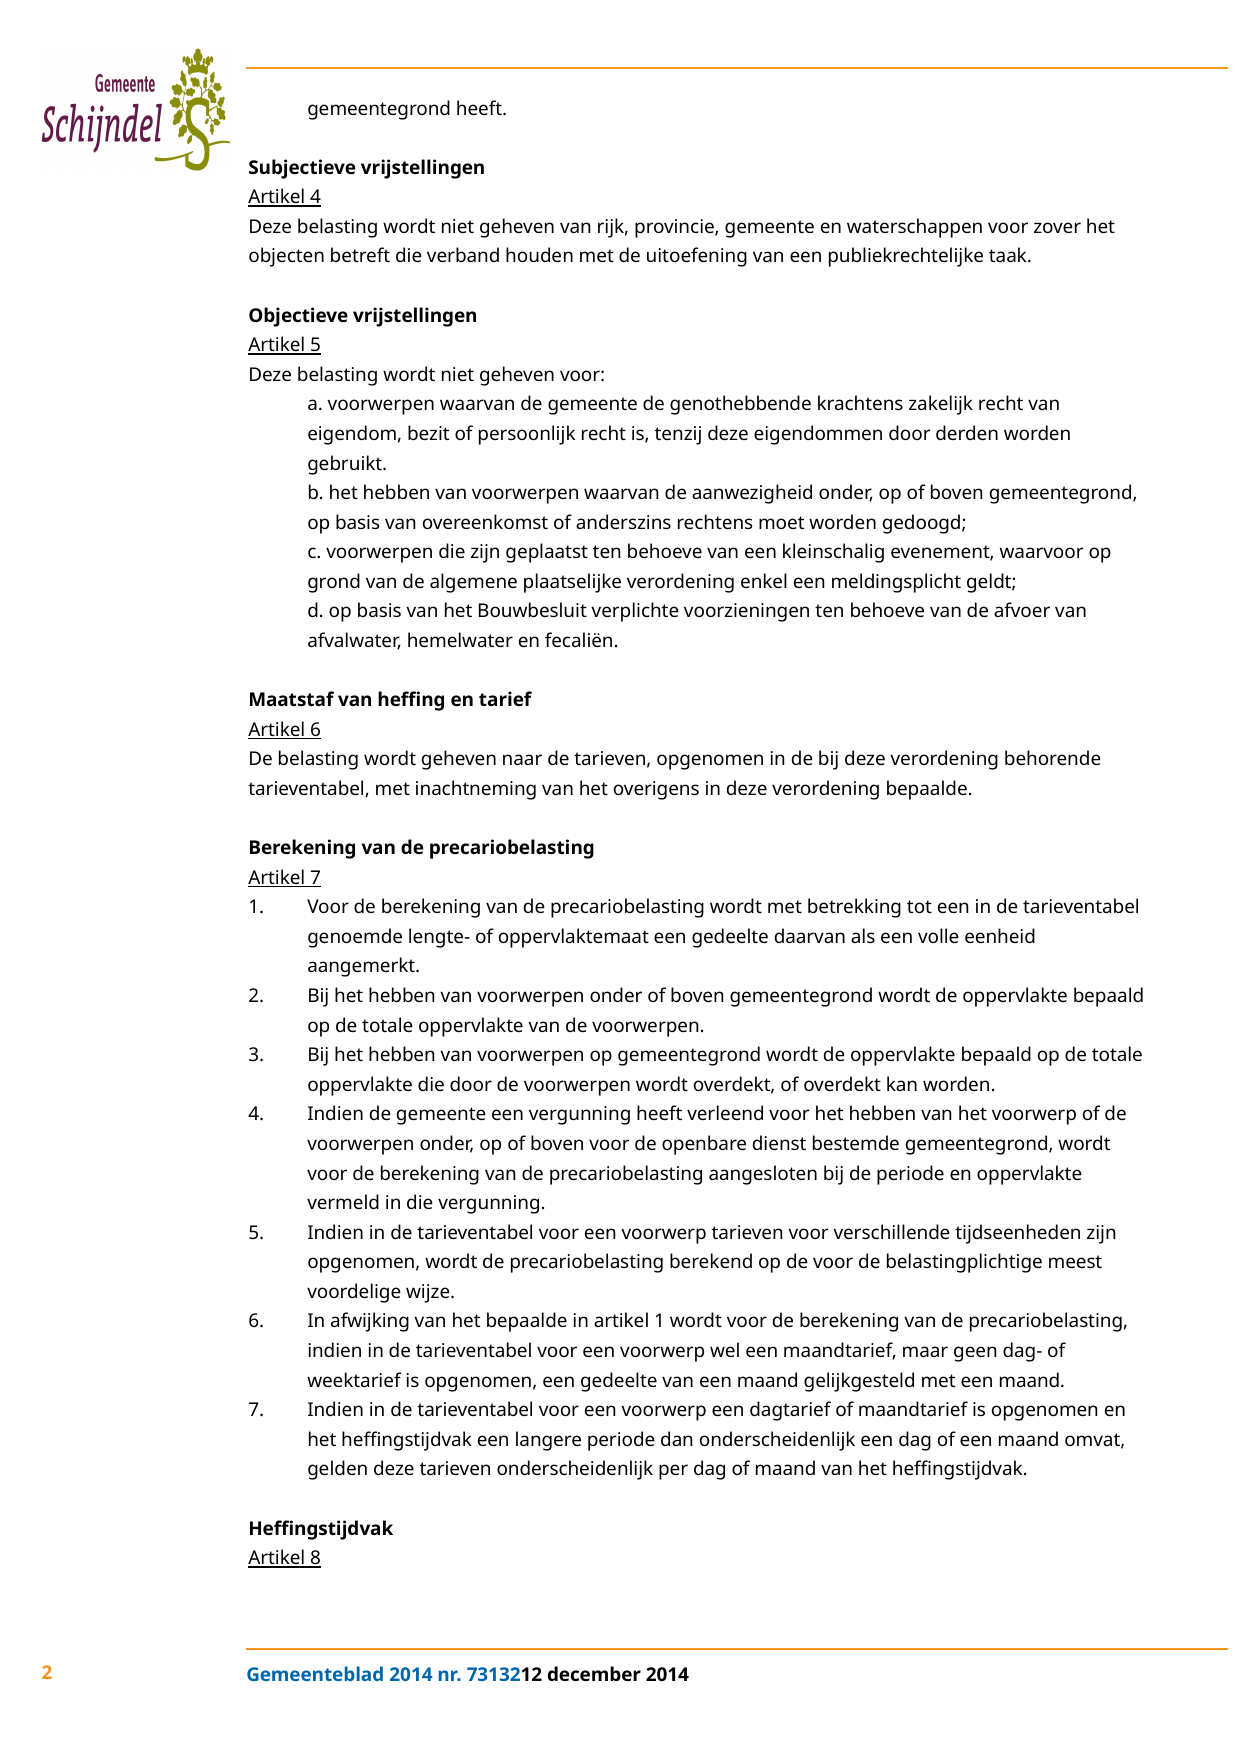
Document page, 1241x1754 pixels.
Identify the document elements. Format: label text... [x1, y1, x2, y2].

text Artikel 5 [248, 331, 1152, 357]
text Objectieve vrijstellingen [248, 302, 1152, 328]
text Deze belasting wordt niet geheven voor: [248, 361, 1152, 387]
picture [41, 47, 231, 172]
list Indien in de tarieventabel voor een voorwerp tarieven voor verschillende tijdseenheden zijn opgenomen, wordt de precariobelasting berekend op de voor de belastingplichtige meest voordelige wijze. [248, 1219, 1152, 1304]
list Indien de gemeente een vergunning heeft verleend voor het hebben van het voorwerp of de voorwerpen onder, op of boven voor de openbare dienst bestemde gemeentegrond, wordt voor de berekening van de precariobelasting aangesloten bij de periode en oppervlakte vermeld in die vergunning. [248, 1101, 1152, 1215]
list b. het hebben van voorwerpen waarvan de aanwezigheid onder, op of boven gemeentegrond, op basis van overeenkomst of anderszins rechtens moet worden gedoogd; [248, 479, 1152, 535]
list In afwijking van het bepaalde in artikel 1 wordt voor de berekening van de precariobelasting, indien in de tarieventabel voor een voorwerp wel een maandtarief, maar geen dag- of weektarief is opgenomen, een gedeelte van een maand gelijkgesteld met een maand. [248, 1308, 1152, 1393]
text Artikel 7 [248, 864, 1152, 890]
list c. voorwerpen die zijn geplaatst ten behoeve van een kleinschalig evenement, waarvoor op grond van de algemene plaatselijke verordening enkel een meldingsplicht geldt; [248, 538, 1152, 594]
text Artikel 6 [248, 716, 1152, 742]
list d. op basis van het Bouwbesluit verplichte voorzieningen ten behoeve van de afvoer van afvalwater, hemelwater en fecaliën. [248, 598, 1152, 653]
text Maatstaf van heffing en tarief [248, 686, 1152, 712]
text Artikel 8 [248, 1544, 1152, 1570]
text Berekening van de precariobelasting [248, 834, 1152, 860]
text Subjectieve vrijstellingen [248, 154, 1152, 180]
text De belasting wordt geheven naar de tarieven, opgenomen in de bij deze verordening behorende tarieventabel, met inachtneming van het overigens in deze verordening bepaalde. [248, 746, 1152, 801]
list gemeentegrond heeft. [248, 95, 1152, 121]
text Deze belasting wordt niet geheven van rijk, provincie, gemeente en waterschappen voor zover het objecten betreft die verband houden met de uitoefening van een publiekrechtelijke taak. [248, 213, 1152, 268]
list a. voorwerpen waarvan de gemeente de genothebbende krachtens zakelijk recht van eigendom, bezit of persoonlijk recht is, tenzij deze eigendommen door derden worden gebruikt. [248, 391, 1152, 476]
list Voor de berekening van de precariobelasting wordt met betrekking tot een in de tarieventabel genoemde lengte- of oppervlaktemaat een gedeelte daarvan als een volle eenheid aangemerkt. [248, 893, 1152, 978]
list Bij het hebben van voorwerpen op gemeentegrond wordt de oppervlakte bepaald op de totale oppervlakte die door de voorwerpen wordt overdekt, of overdekt kan worden. [248, 1041, 1152, 1097]
text Artikel 4 [248, 183, 1152, 209]
text Heffingstijdvak [248, 1515, 1152, 1541]
list Indien in de tarieventabel voor een voorwerp een dagtarief of maandtarief is opgenomen en het heffingstijdvak een langere periode dan onderscheidenlijk een dag of een maand omvat, gelden deze tarieven onderscheidenlijk per dag of maand van het heffingstijdvak. [248, 1396, 1152, 1481]
list Bij het hebben van voorwerpen onder of boven gemeentegrond wordt de oppervlakte bepaald op de totale oppervlakte van de voorwerpen. [248, 982, 1152, 1038]
